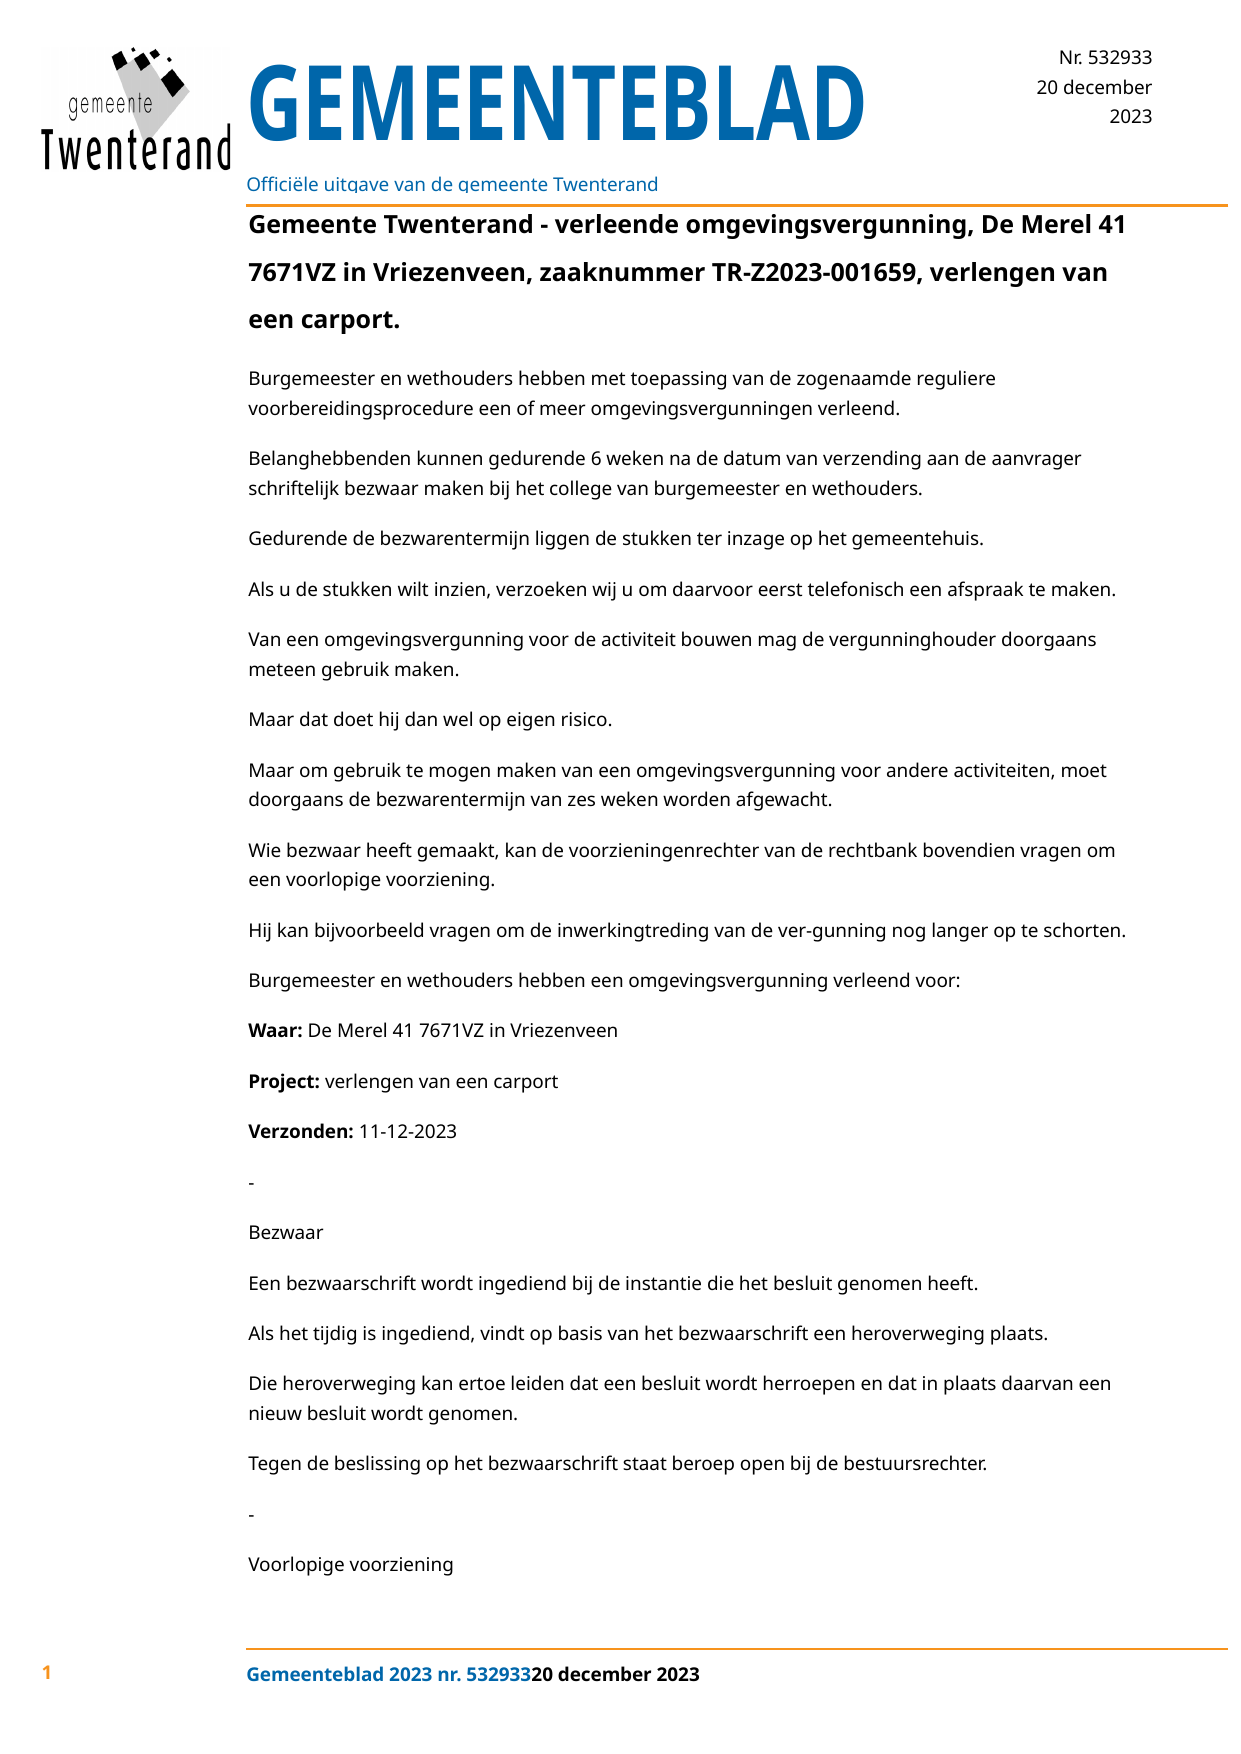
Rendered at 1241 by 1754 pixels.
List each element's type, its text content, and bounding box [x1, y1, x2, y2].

text Bezwaar [248, 1219, 1152, 1245]
text - [248, 1169, 1152, 1194]
text - [248, 1501, 1152, 1527]
text Waar: De Merel 41 7671VZ in Vriezenveen [248, 1018, 1152, 1043]
text Hij kan bijvoorbeeld vragen om de inwerkingtreding van de ver-gunning nog langer op te schorten. [248, 917, 1152, 942]
text Tegen de beslissing op het bezwaarschrift staat beroep open bij de bestuursrechter. [248, 1451, 1152, 1476]
text Als het tijdig is ingediend, vindt op basis van het bezwaarschrift een heroverweging plaats. [248, 1320, 1152, 1346]
text Die heroverweging kan ertoe leiden dat een besluit wordt herroepen en dat in plaats daarvan een nieuw besluit wordt genomen. [248, 1371, 1152, 1426]
text Belanghebbenden kunnen gedurende 6 weken na de datum van verzending aan de aanvrager schriftelijk bezwaar maken bij het college van burgemeester en wethouders. [248, 446, 1152, 501]
text Wie bezwaar heeft gemaakt, kan de voorzieningenrechter van de rechtbank bovendien vragen om een voorlopige voorziening. [248, 837, 1152, 892]
text Voorlopige voorziening [248, 1551, 1152, 1577]
text Een bezwaarschrift wordt ingediend bij de instantie die het besluit genomen heeft. [248, 1270, 1152, 1295]
text Als u de stukken wilt inzien, verzoeken wij u om daarvoor eerst telefonisch een afspraak te maken. [248, 576, 1152, 602]
text Van een omgevingsvergunning voor de activiteit bouwen mag de vergunninghouder doorgaans meteen gebruik maken. [248, 626, 1152, 682]
text Gemeente Twenterand - verleende omgevingsvergunning, De Merel 41 7671VZ in Vriezenveen, zaaknummer TR-Z2023-001659, verlengen van een carport. [248, 207, 1152, 336]
text Maar om gebruik te mogen maken van een omgevingsvergunning voor andere activiteiten, moet doorgaans de bezwarentermijn van zes weken worden afgewacht. [248, 757, 1152, 812]
text Verzonden: 11-12-2023 [248, 1118, 1152, 1144]
text Burgemeester en wethouders hebben een omgevingsvergunning verleend voor: [248, 967, 1152, 993]
picture [41, 47, 231, 172]
text Maar dat doet hij dan wel op eigen risico. [248, 706, 1152, 732]
text Project: verlengen van een carport [248, 1068, 1152, 1094]
text Burgemeester en wethouders hebben met toepassing van de zogenaamde reguliere voorbereidingsprocedure een of meer omgevingsvergunningen verleend. [248, 366, 1152, 421]
text Gedurende de bezwarentermijn liggen de stukken ter inzage op het gemeentehuis. [248, 526, 1152, 551]
